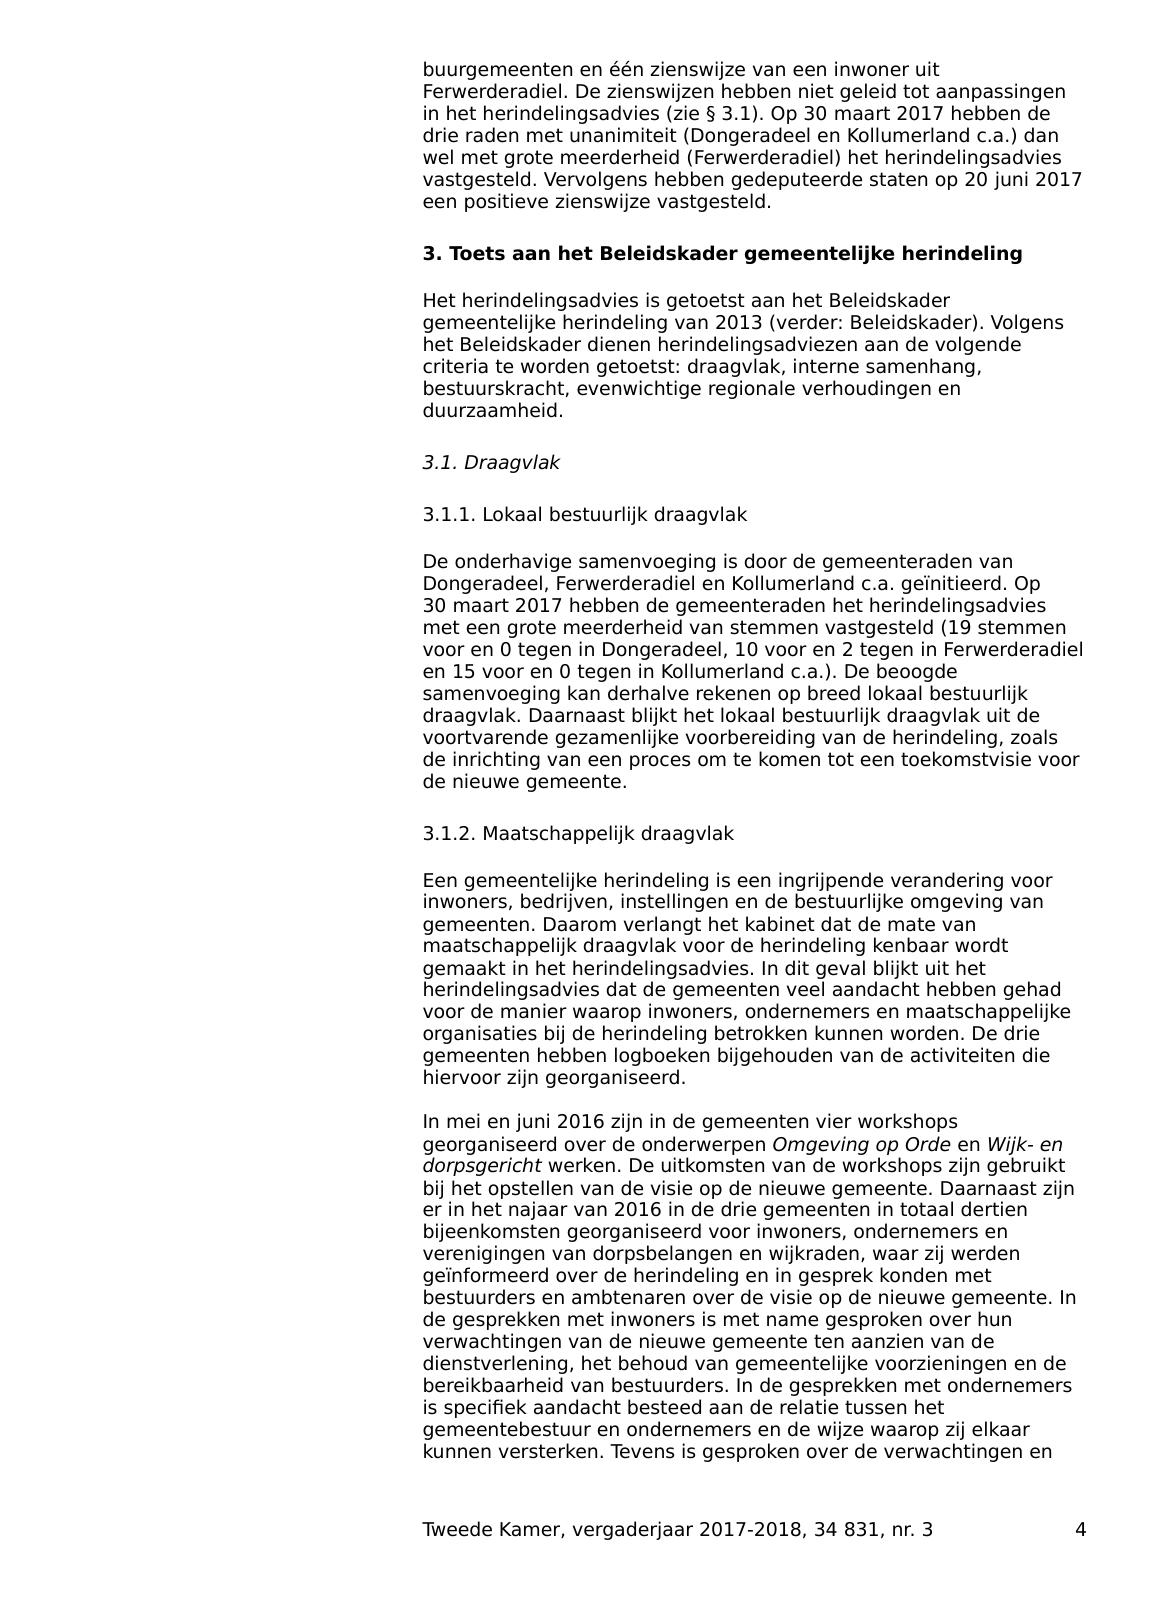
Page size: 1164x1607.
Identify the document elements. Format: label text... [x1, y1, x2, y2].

subtitle 3.1. Draagvlak [422, 452, 1087, 474]
subtitle 3.1.2. Maatschappelijk draagvlak [422, 822, 1087, 844]
text De onderhavige samenvoeging is door de gemeenteraden van Dongeradeel, Ferwerderadiel en Kollumerland c.a. geïnitieerd. Op 30 maart 2017 hebben de gemeenteraden het herindelingsadvies met een grote meerderheid van stemmen vastgesteld (19 stemmen voor en 0 tegen in Dongeradeel, 10 voor en 2 tegen in Ferwerderadiel en 15 voor en 0 tegen in Kollumerland c.a.). De beoogde samenvoeging kan derhalve rekenen op breed lokaal bestuurlijk draagvlak. Daarnaast blijkt het lokaal bestuurlijk draagvlak uit de voortvarende gezamenlijke voorbereiding van de herindeling, zoals de inrichting van een proces om te komen tot een toekomstvisie voor de nieuwe gemeente. [422, 551, 1087, 792]
text Het herindelingsadvies is getoetst aan het Beleidskader gemeentelijke herindeling van 2013 (verder: Beleidskader). Volgens het Beleidskader dienen herindelingsadviezen aan de volgende criteria te worden getoetst: draagvlak, interne samenhang, bestuurskracht, evenwichtige regionale verhoudingen en duurzaamheid. [422, 290, 1087, 422]
subtitle 3.1.1. Lokaal bestuurlijk draagvlak [422, 504, 1087, 526]
subtitle 3. Toets aan het Beleidskader gemeentelijke herindeling [422, 243, 1087, 265]
text In mei en juni 2016 zijn in de gemeenten vier workshops georganiseerd over de onderwerpen Omgeving op Orde en Wijk- en dorpsgericht werken. De uitkomsten van de workshops zijn gebruikt bij het opstellen van de visie op de nieuwe gemeente. Daarnaast zijn er in het najaar van 2016 in de drie gemeenten in totaal dertien bijeenkomsten georganiseerd voor inwoners, ondernemers en verenigingen van dorpsbelangen en wijkraden, waar zij werden geïnformeerd over de herindeling en in gesprek konden met bestuurders en ambtenaren over de visie op de nieuwe gemeente. In de gesprekken met inwoners is met name gesproken over hun verwachtingen van de nieuwe gemeente ten aanzien van de dienstverlening, het behoud van gemeentelijke voorzieningen en de bereikbaarheid van bestuurders. In de gesprekken met ondernemers is specifiek aandacht besteed aan de relatie tussen het gemeentebestuur en ondernemers en de wijze waarop zij elkaar kunnen versterken. Tevens is gesproken over de verwachtingen en [422, 1111, 1087, 1463]
text Een gemeentelijke herindeling is een ingrijpende verandering voor inwoners, bedrijven, instellingen en de bestuurlijke omgeving van gemeenten. Daarom verlangt het kabinet dat de mate van maatschappelijk draagvlak voor de herindeling kenbaar wordt gemaakt in het herindelingsadvies. In dit geval blijkt uit het herindelingsadvies dat de gemeenten veel aandacht hebben gehad voor de manier waarop inwoners, ondernemers en maatschappelijke organisaties bij de herindeling betrokken kunnen worden. De drie gemeenten hebben logboeken bijgehouden van de activiteiten die hiervoor zijn georganiseerd. [422, 869, 1087, 1089]
text buurgemeenten en één zienswijze van een inwoner uit Ferwerderadiel. De zienswijzen hebben niet geleid tot aanpassingen in het herindelingsadvies (zie § 3.1). Op 30 maart 2017 hebben de drie raden met unanimiteit (Dongeradeel en Kollumerland c.a.) dan wel met grote meerderheid (Ferwerderadiel) het herindelingsadvies vastgesteld. Vervolgens hebben gedeputeerde staten op 20 juni 2017 een positieve zienswijze vastgesteld. [422, 59, 1087, 213]
